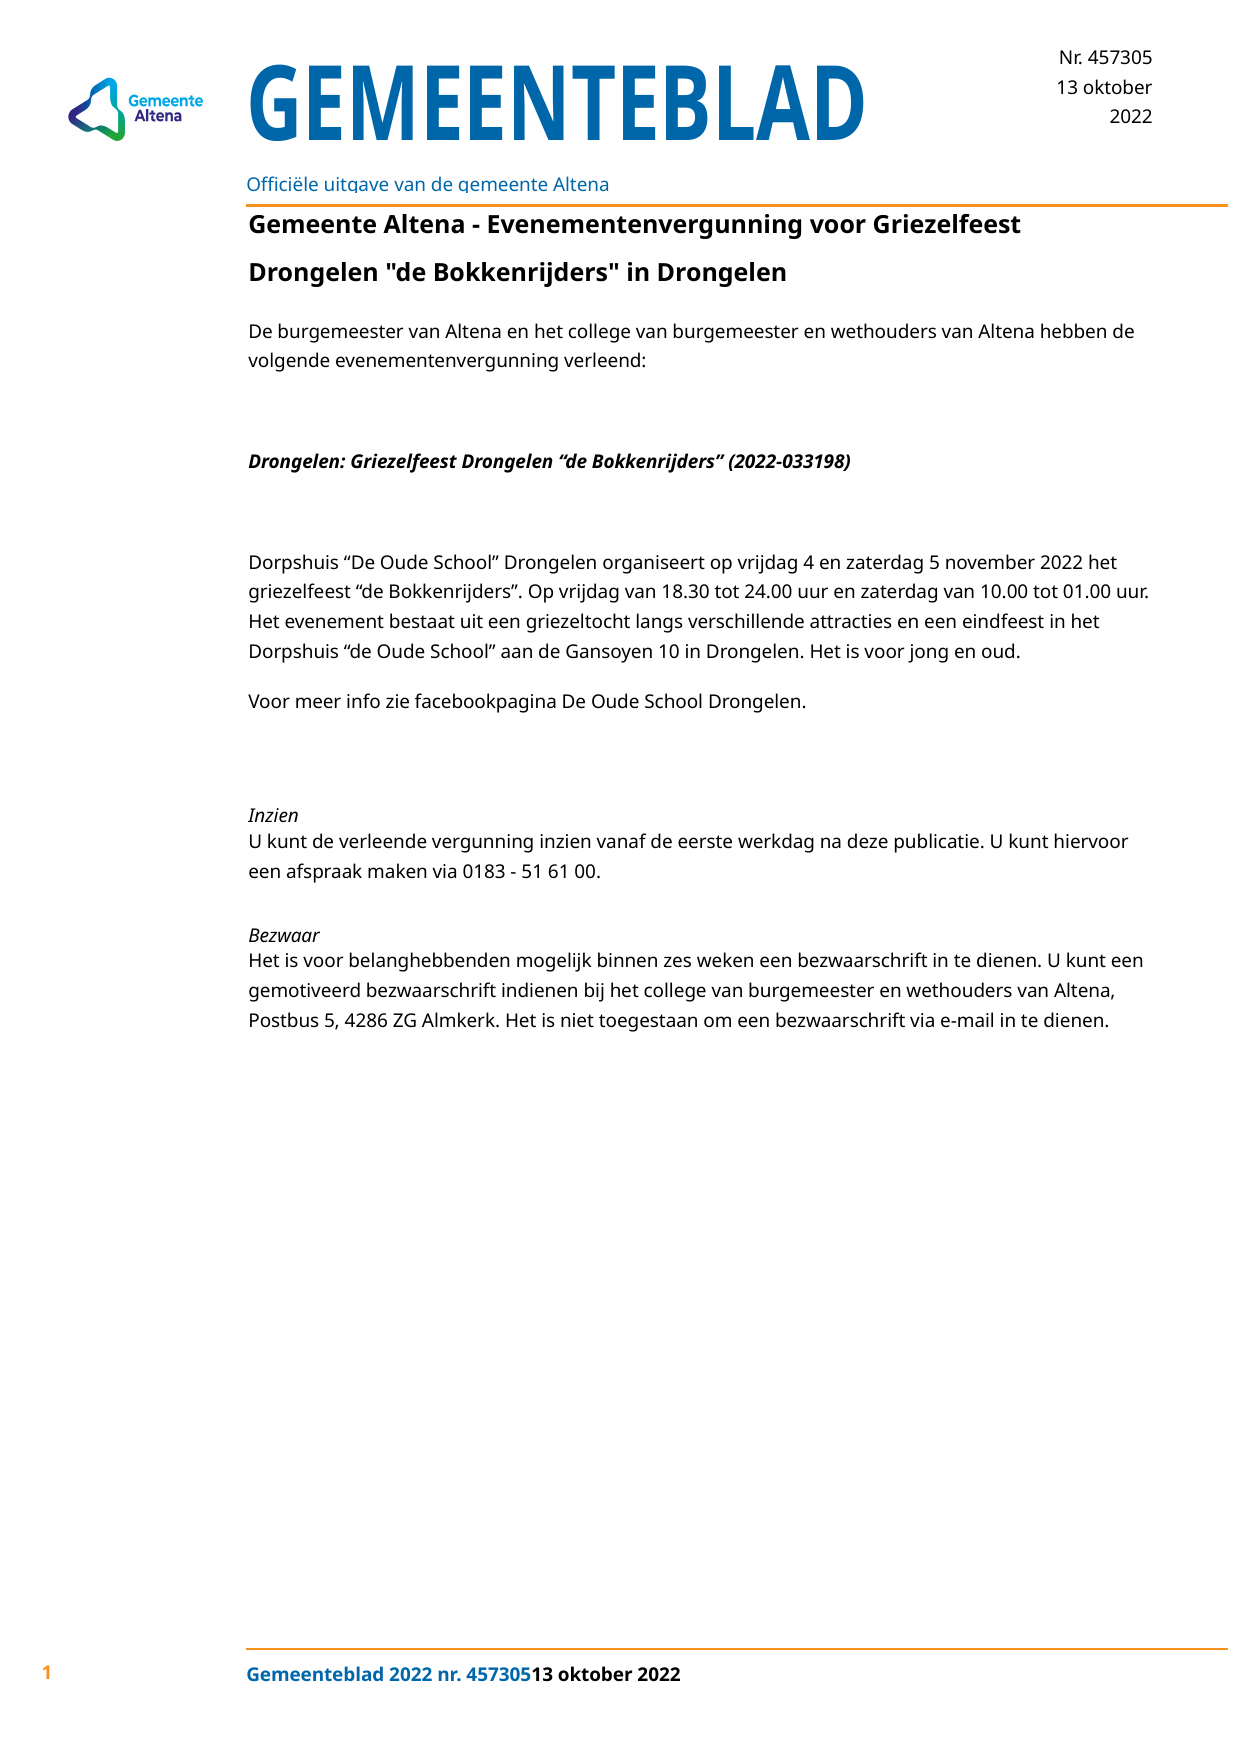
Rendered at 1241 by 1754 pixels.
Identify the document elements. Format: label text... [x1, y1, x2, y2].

text Drongelen: Griezelfeest Drongelen “de Bokkenrijders” (2022-033198) [248, 448, 1152, 474]
text Gemeente Altena - Evenementenvergunning voor Griezelfeest Drongelen "de Bokkenrijders" in Drongelen [248, 207, 1152, 288]
text Dorpshuis “De Oude School” Drongelen organiseert op vrijdag 4 en zaterdag 5 november 2022 het griezelfeest “de Bokkenrijders”. Op vrijdag van 18.30 tot 24.00 uur en zaterdag van 10.00 tot 01.00 uur. Het evenement bestaat uit een griezeltocht langs verschillende attracties en een eindfeest in het Dorpshuis “de Oude School” aan de Gansoyen 10 in Drongelen. Het is voor jong en oud. [248, 549, 1152, 664]
picture [41, 47, 231, 172]
text U kunt de verleende vergunning inzien vanaf de eerste werkdag na deze publicatie. U kunt hiervoor een afspraak maken via 0183 - 51 61 00. [248, 828, 1152, 884]
text Bezwaar [248, 922, 1152, 948]
text Voor meer info zie facebookpagina De Oude School Drongelen. [248, 688, 1152, 714]
text Het is voor belanghebbenden mogelijk binnen zes weken een bezwaarschrift in te dienen. U kunt een gemotiveerd bezwaarschrift indienen bij het college van burgemeester en wethouders van Altena, Postbus 5, 4286 ZG Almkerk. Het is niet toegestaan om een bezwaarschrift via e-mail in te dienen. [248, 948, 1152, 1033]
text Inzien [248, 803, 1152, 828]
text De burgemeester van Altena en het college van burgemeester en wethouders van Altena hebben de volgende evenementenvergunning verleend: [248, 318, 1152, 373]
